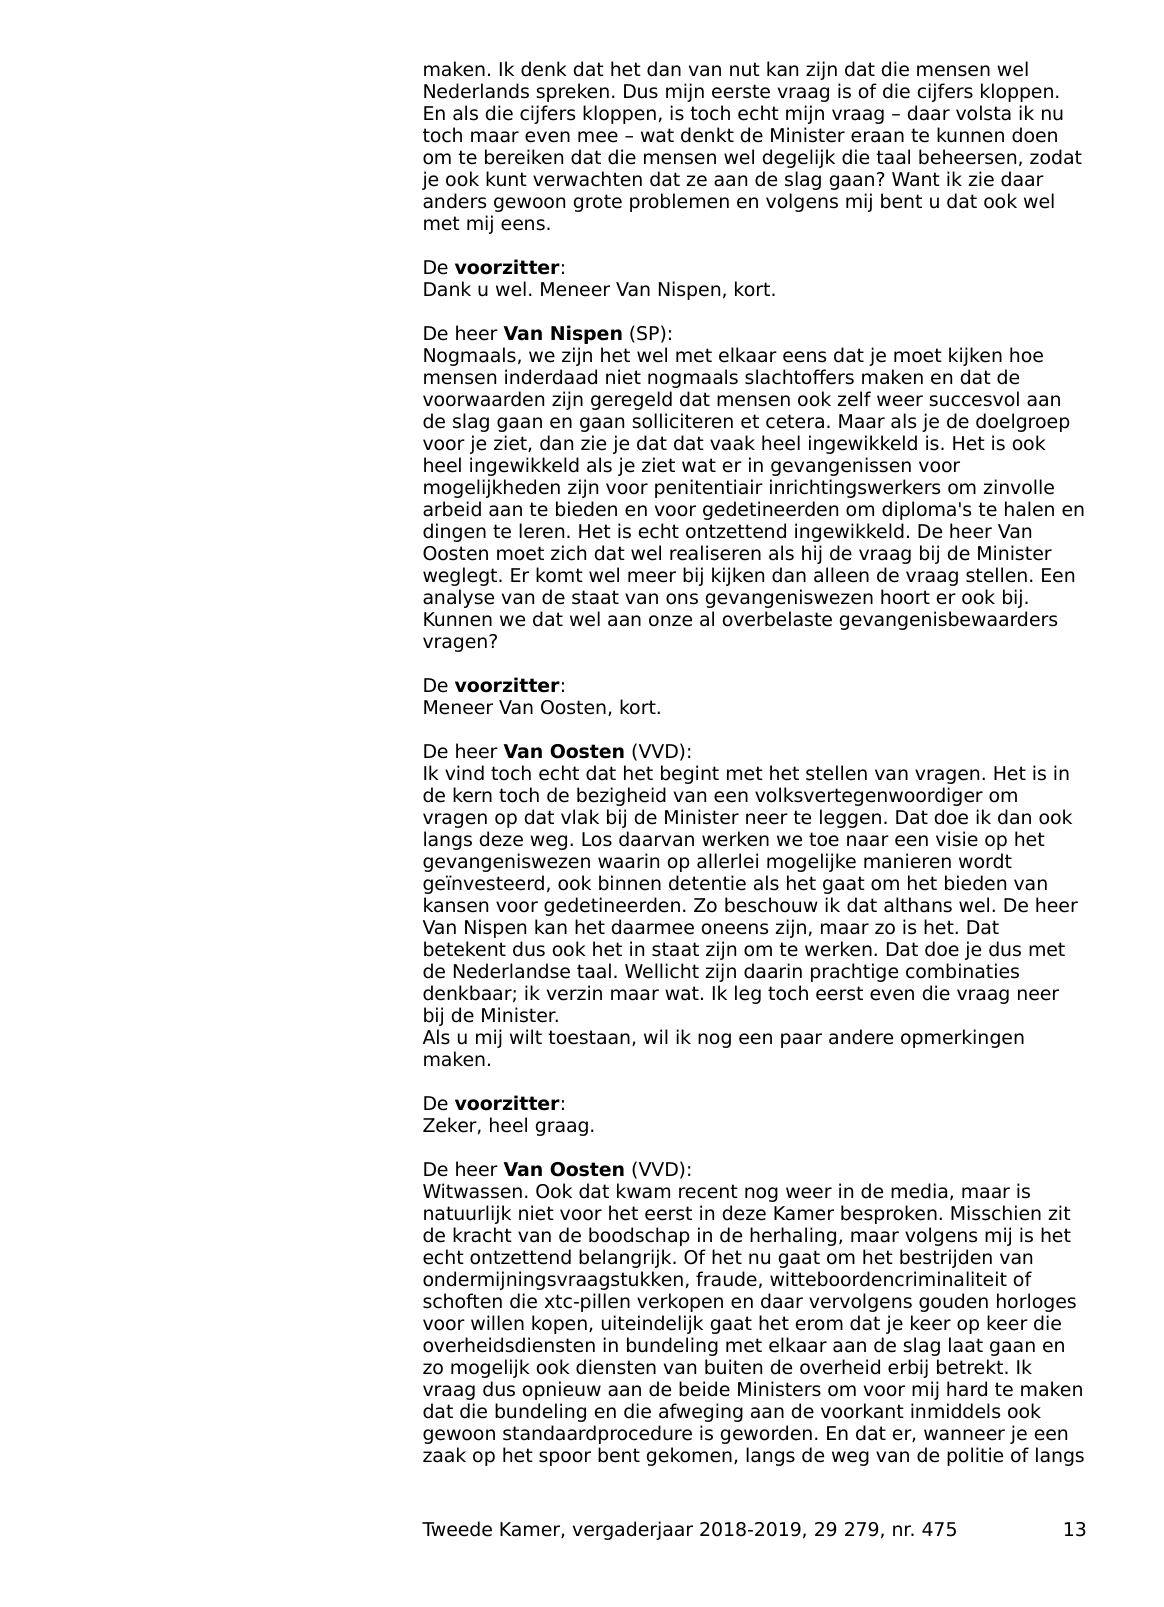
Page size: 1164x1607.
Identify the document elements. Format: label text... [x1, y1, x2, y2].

text De heer Van Oosten (VVD): [422, 1159, 1087, 1181]
text De heer Van Nispen (SP): [422, 323, 1087, 345]
text Nogmaals, we zijn het wel met elkaar eens dat je moet kijken hoe mensen inderdaad niet nogmaals slachtoffers maken en dat de voorwaarden zijn geregeld dat mensen ook zelf weer succesvol aan de slag gaan en gaan solliciteren et cetera. Maar als je de doelgroep voor je ziet, dan zie je dat dat vaak heel ingewikkeld is. Het is ook heel ingewikkeld als je ziet wat er in gevangenissen voor mogelijkheden zijn voor penitentiair inrichtingswerkers om zinvolle arbeid aan te bieden en voor gedetineerden om diploma's te halen en dingen te leren. Het is echt ontzettend ingewikkeld. De heer Van Oosten moet zich dat wel realiseren als hij de vraag bij de Minister weglegt. Er komt wel meer bij kijken dan alleen de vraag stellen. Een analyse van de staat van ons gevangeniswezen hoort er ook bij. Kunnen we dat wel aan onze al overbelaste gevangenisbewaarders vragen? [422, 345, 1087, 653]
text De voorzitter: [422, 675, 1087, 697]
text Zeker, heel graag. [422, 1115, 1087, 1137]
text De voorzitter: [422, 257, 1087, 279]
text De heer Van Oosten (VVD): [422, 741, 1087, 763]
text Als u mij wilt toestaan, wil ik nog een paar andere opmerkingen maken. [422, 1027, 1087, 1071]
text Ik vind toch echt dat het begint met het stellen van vragen. Het is in de kern toch de bezigheid van een volksvertegenwoordiger om vragen op dat vlak bij de Minister neer te leggen. Dat doe ik dan ook langs deze weg. Los daarvan werken we toe naar een visie op het gevangeniswezen waarin op allerlei mogelijke manieren wordt geïnvesteerd, ook binnen detentie als het gaat om het bieden van kansen voor gedetineerden. Zo beschouw ik dat althans wel. De heer Van Nispen kan het daarmee oneens zijn, maar zo is het. Dat betekent dus ook het in staat zijn om te werken. Dat doe je dus met de Nederlandse taal. Wellicht zijn daarin prachtige combinaties denkbaar; ik verzin maar wat. Ik leg toch eerst even die vraag neer bij de Minister. [422, 763, 1087, 1027]
text Dank u wel. Meneer Van Nispen, kort. [422, 279, 1087, 301]
text maken. Ik denk dat het dan van nut kan zijn dat die mensen wel Nederlands spreken. Dus mijn eerste vraag is of die cijfers kloppen. En als die cijfers kloppen, is toch echt mijn vraag – daar volsta ik nu toch maar even mee – wat denkt de Minister eraan te kunnen doen om te bereiken dat die mensen wel degelijk die taal beheersen, zodat je ook kunt verwachten dat ze aan de slag gaan? Want ik zie daar anders gewoon grote problemen en volgens mij bent u dat ook wel met mij eens. [422, 59, 1087, 235]
text Witwassen. Ook dat kwam recent nog weer in de media, maar is natuurlijk niet voor het eerst in deze Kamer besproken. Misschien zit de kracht van de boodschap in de herhaling, maar volgens mij is het echt ontzettend belangrijk. Of het nu gaat om het bestrijden van ondermijningsvraagstukken, fraude, witteboordencriminaliteit of schoften die xtc-pillen verkopen en daar vervolgens gouden horloges voor willen kopen, uiteindelijk gaat het erom dat je keer op keer die overheidsdiensten in bundeling met elkaar aan de slag laat gaan en zo mogelijk ook diensten van buiten de overheid erbij betrekt. Ik vraag dus opnieuw aan de beide Ministers om voor mij hard te maken dat die bundeling en die afweging aan de voorkant inmiddels ook gewoon standaardprocedure is geworden. En dat er, wanneer je een zaak op het spoor bent gekomen, langs de weg van de politie of langs [422, 1181, 1087, 1467]
text De voorzitter: [422, 1093, 1087, 1115]
text Meneer Van Oosten, kort. [422, 697, 1087, 719]
